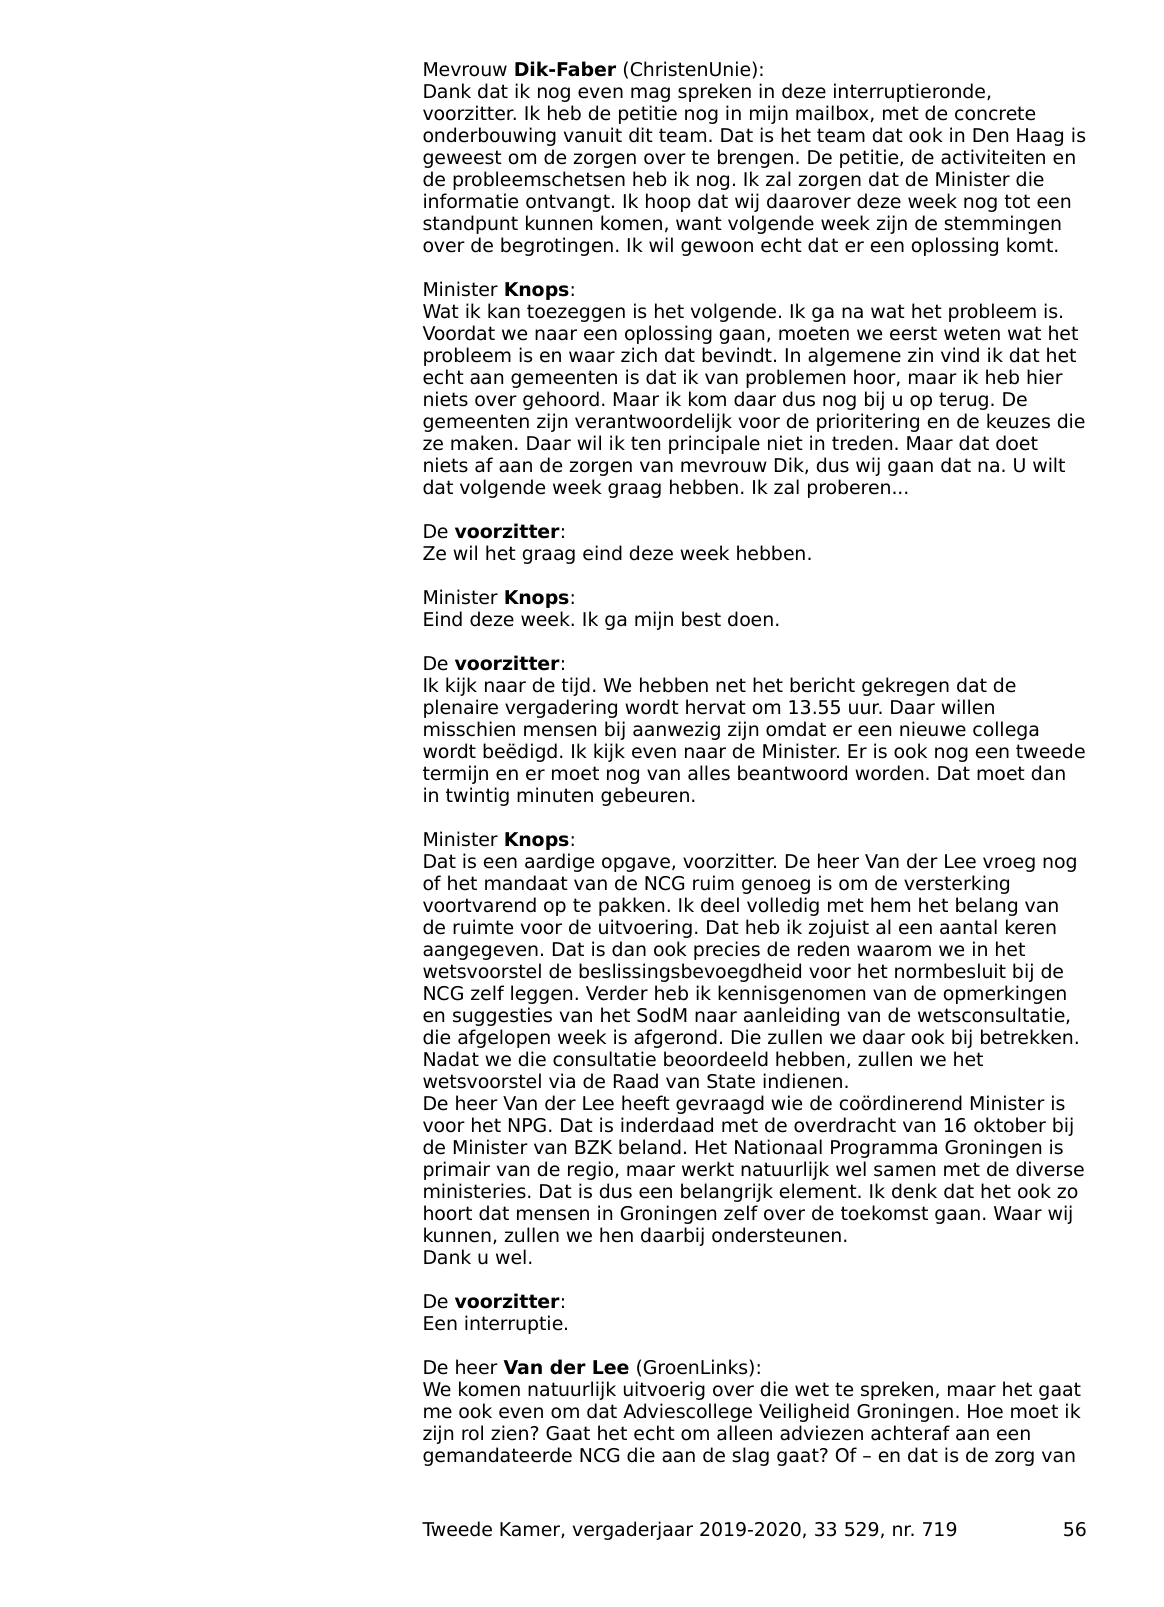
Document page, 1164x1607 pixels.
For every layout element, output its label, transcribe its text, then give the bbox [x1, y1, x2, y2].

text De heer Van der Lee heeft gevraagd wie de coördinerend Minister is voor het NPG. Dat is inderdaad met de overdracht van 16 oktober bij de Minister van BZK beland. Het Nationaal Programma Groningen is primair van de regio, maar werkt natuurlijk wel samen met de diverse ministeries. Dat is dus een belangrijk element. Ik denk dat het ook zo hoort dat mensen in Groningen zelf over de toekomst gaan. Waar wij kunnen, zullen we hen daarbij ondersteunen. [422, 1093, 1087, 1247]
text De heer Van der Lee (GroenLinks): [422, 1357, 1087, 1379]
text Mevrouw Dik-Faber (ChristenUnie): [422, 59, 1087, 81]
text Wat ik kan toezeggen is het volgende. Ik ga na wat het probleem is. Voordat we naar een oplossing gaan, moeten we eerst weten wat het probleem is en waar zich dat bevindt. In algemene zin vind ik dat het echt aan gemeenten is dat ik van problemen hoor, maar ik heb hier niets over gehoord. Maar ik kom daar dus nog bij u op terug. De gemeenten zijn verantwoordelijk voor de prioritering en de keuzes die ze maken. Daar wil ik ten principale niet in treden. Maar dat doet niets af aan de zorgen van mevrouw Dik, dus wij gaan dat na. U wilt dat volgende week graag hebben. Ik zal proberen... [422, 301, 1087, 499]
text Ze wil het graag eind deze week hebben. [422, 543, 1087, 565]
text Dank u wel. [422, 1247, 1087, 1269]
text Dat is een aardige opgave, voorzitter. De heer Van der Lee vroeg nog of het mandaat van de NCG ruim genoeg is om de versterking voortvarend op te pakken. Ik deel volledig met hem het belang van de ruimte voor de uitvoering. Dat heb ik zojuist al een aantal keren aangegeven. Dat is dan ook precies de reden waarom we in het wetsvoorstel de beslissingsbevoegdheid voor het normbesluit bij de NCG zelf leggen. Verder heb ik kennisgenomen van de opmerkingen en suggesties van het SodM naar aanleiding van de wetsconsultatie, die afgelopen week is afgerond. Die zullen we daar ook bij betrekken. Nadat we die consultatie beoordeeld hebben, zullen we het wetsvoorstel via de Raad van State indienen. [422, 851, 1087, 1093]
text Minister Knops: [422, 587, 1087, 609]
text De voorzitter: [422, 521, 1087, 543]
text Minister Knops: [422, 279, 1087, 301]
text Dank dat ik nog even mag spreken in deze interruptieronde, voorzitter. Ik heb de petitie nog in mijn mailbox, met de concrete onderbouwing vanuit dit team. Dat is het team dat ook in Den Haag is geweest om de zorgen over te brengen. De petitie, de activiteiten en de probleemschetsen heb ik nog. Ik zal zorgen dat de Minister die informatie ontvangt. Ik hoop dat wij daarover deze week nog tot een standpunt kunnen komen, want volgende week zijn de stemmingen over de begrotingen. Ik wil gewoon echt dat er een oplossing komt. [422, 81, 1087, 257]
text De voorzitter: [422, 653, 1087, 675]
text Eind deze week. Ik ga mijn best doen. [422, 609, 1087, 631]
text De voorzitter: [422, 1291, 1087, 1313]
text We komen natuurlijk uitvoerig over die wet te spreken, maar het gaat me ook even om dat Adviescollege Veiligheid Groningen. Hoe moet ik zijn rol zien? Gaat het echt om alleen adviezen achteraf aan een gemandateerde NCG die aan de slag gaat? Of – en dat is de zorg van [422, 1379, 1087, 1467]
text Minister Knops: [422, 829, 1087, 851]
text Een interruptie. [422, 1313, 1087, 1335]
text Ik kijk naar de tijd. We hebben net het bericht gekregen dat de plenaire vergadering wordt hervat om 13.55 uur. Daar willen misschien mensen bij aanwezig zijn omdat er een nieuwe collega wordt beëdigd. Ik kijk even naar de Minister. Er is ook nog een tweede termijn en er moet nog van alles beantwoord worden. Dat moet dan in twintig minuten gebeuren. [422, 675, 1087, 807]
